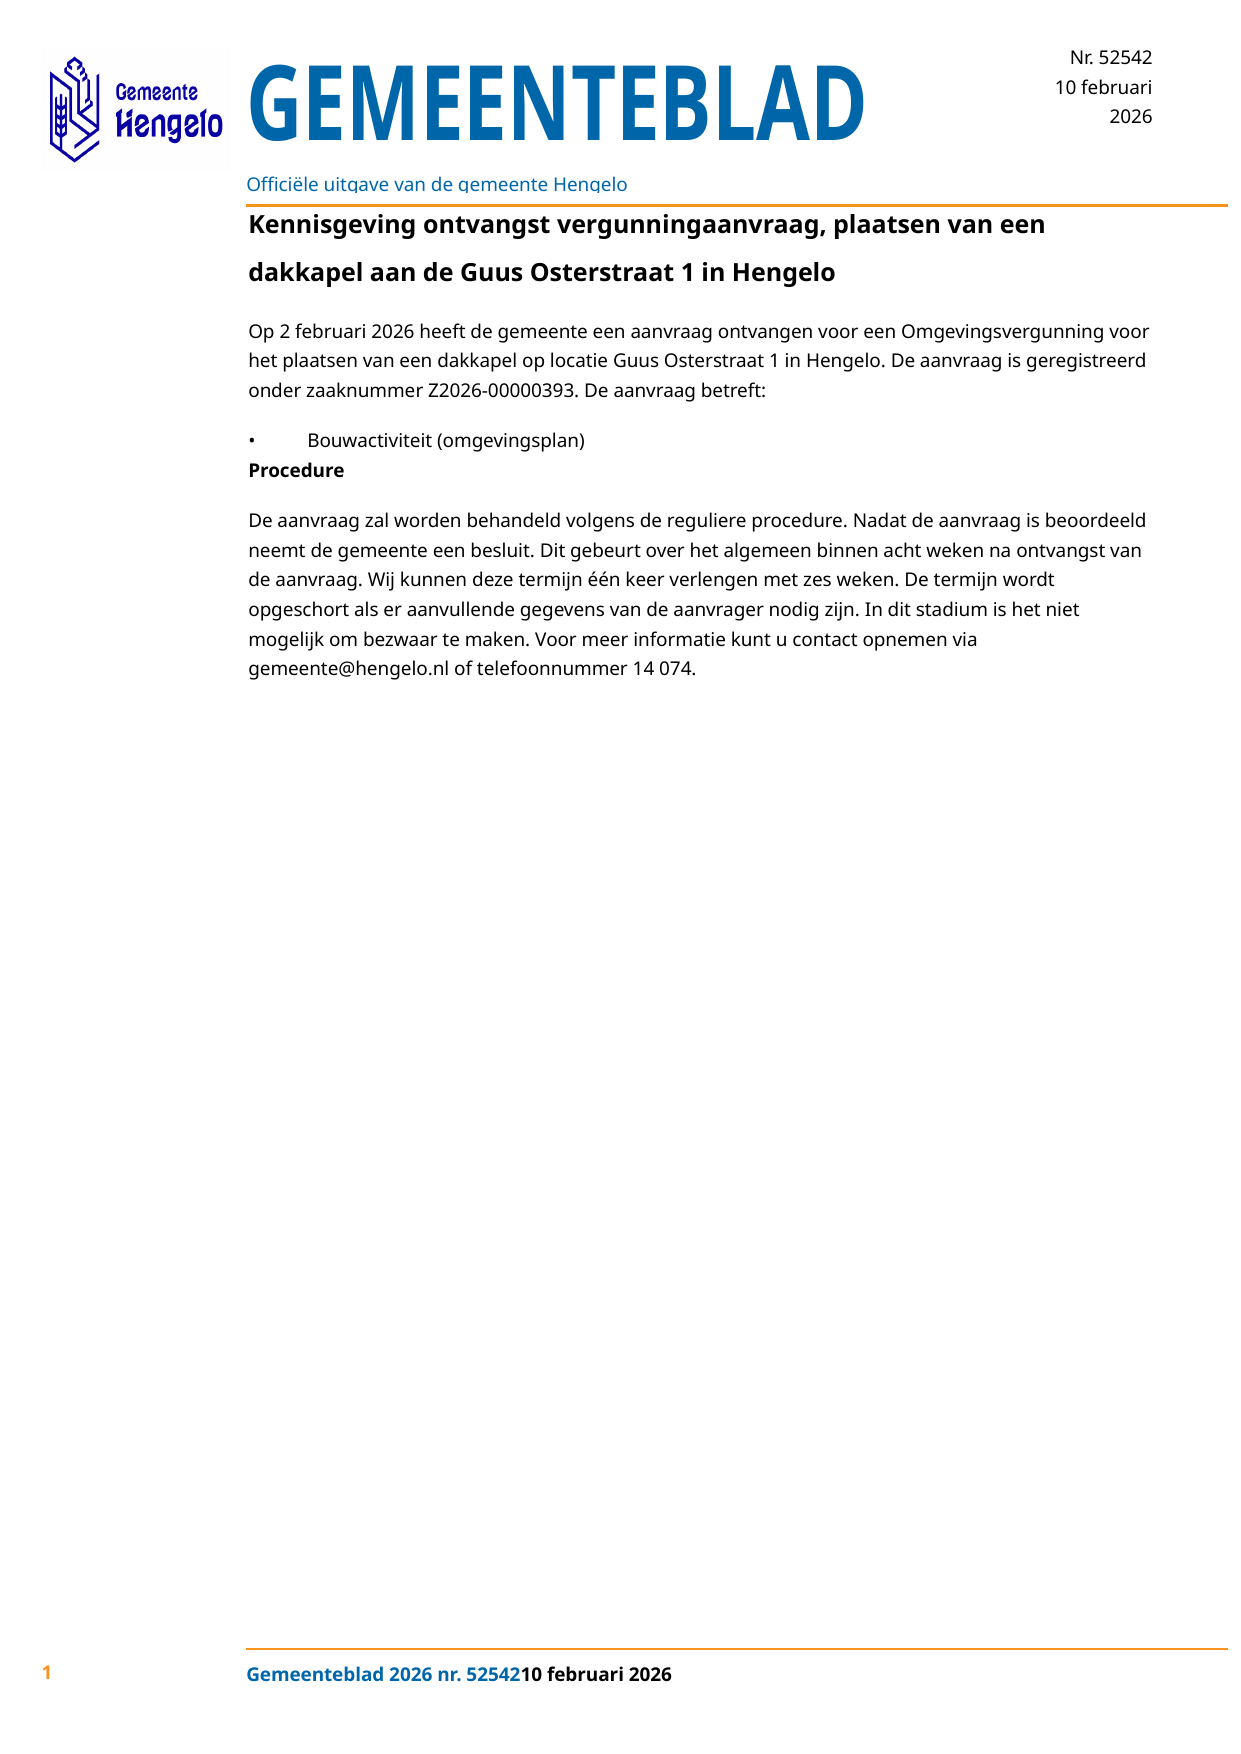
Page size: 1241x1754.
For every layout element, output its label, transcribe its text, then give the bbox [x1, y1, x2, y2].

text Kennisgeving ontvangst vergunningaanvraag, plaatsen van een dakkapel aan de Guus Osterstraat 1 in Hengelo [248, 207, 1152, 288]
picture [41, 47, 231, 172]
text De aanvraag zal worden behandeld volgens de reguliere procedure. Nadat de aanvraag is beoordeeld neemt de gemeente een besluit. Dit gebeurt over het algemeen binnen acht weken na ontvangst van de aanvraag. Wij kunnen deze termijn één keer verlengen met zes weken. De termijn wordt opgeschort als er aanvullende gegevens van de aanvrager nodig zijn. In dit stadium is het niet mogelijk om bezwaar te maken. Voor meer informatie kunt u contact opnemen via gemeente@hengelo.nl of telefoonnummer 14 074. [248, 507, 1152, 681]
text Procedure [248, 457, 1152, 483]
list Bouwactiviteit (omgevingsplan) [248, 427, 1152, 453]
text Op 2 februari 2026 heeft de gemeente een aanvraag ontvangen voor een Omgevingsvergunning voor het plaatsen van een dakkapel op locatie Guus Osterstraat 1 in Hengelo. De aanvraag is geregistreerd onder zaaknummer Z2026-00000393. De aanvraag betreft: [248, 318, 1152, 403]
